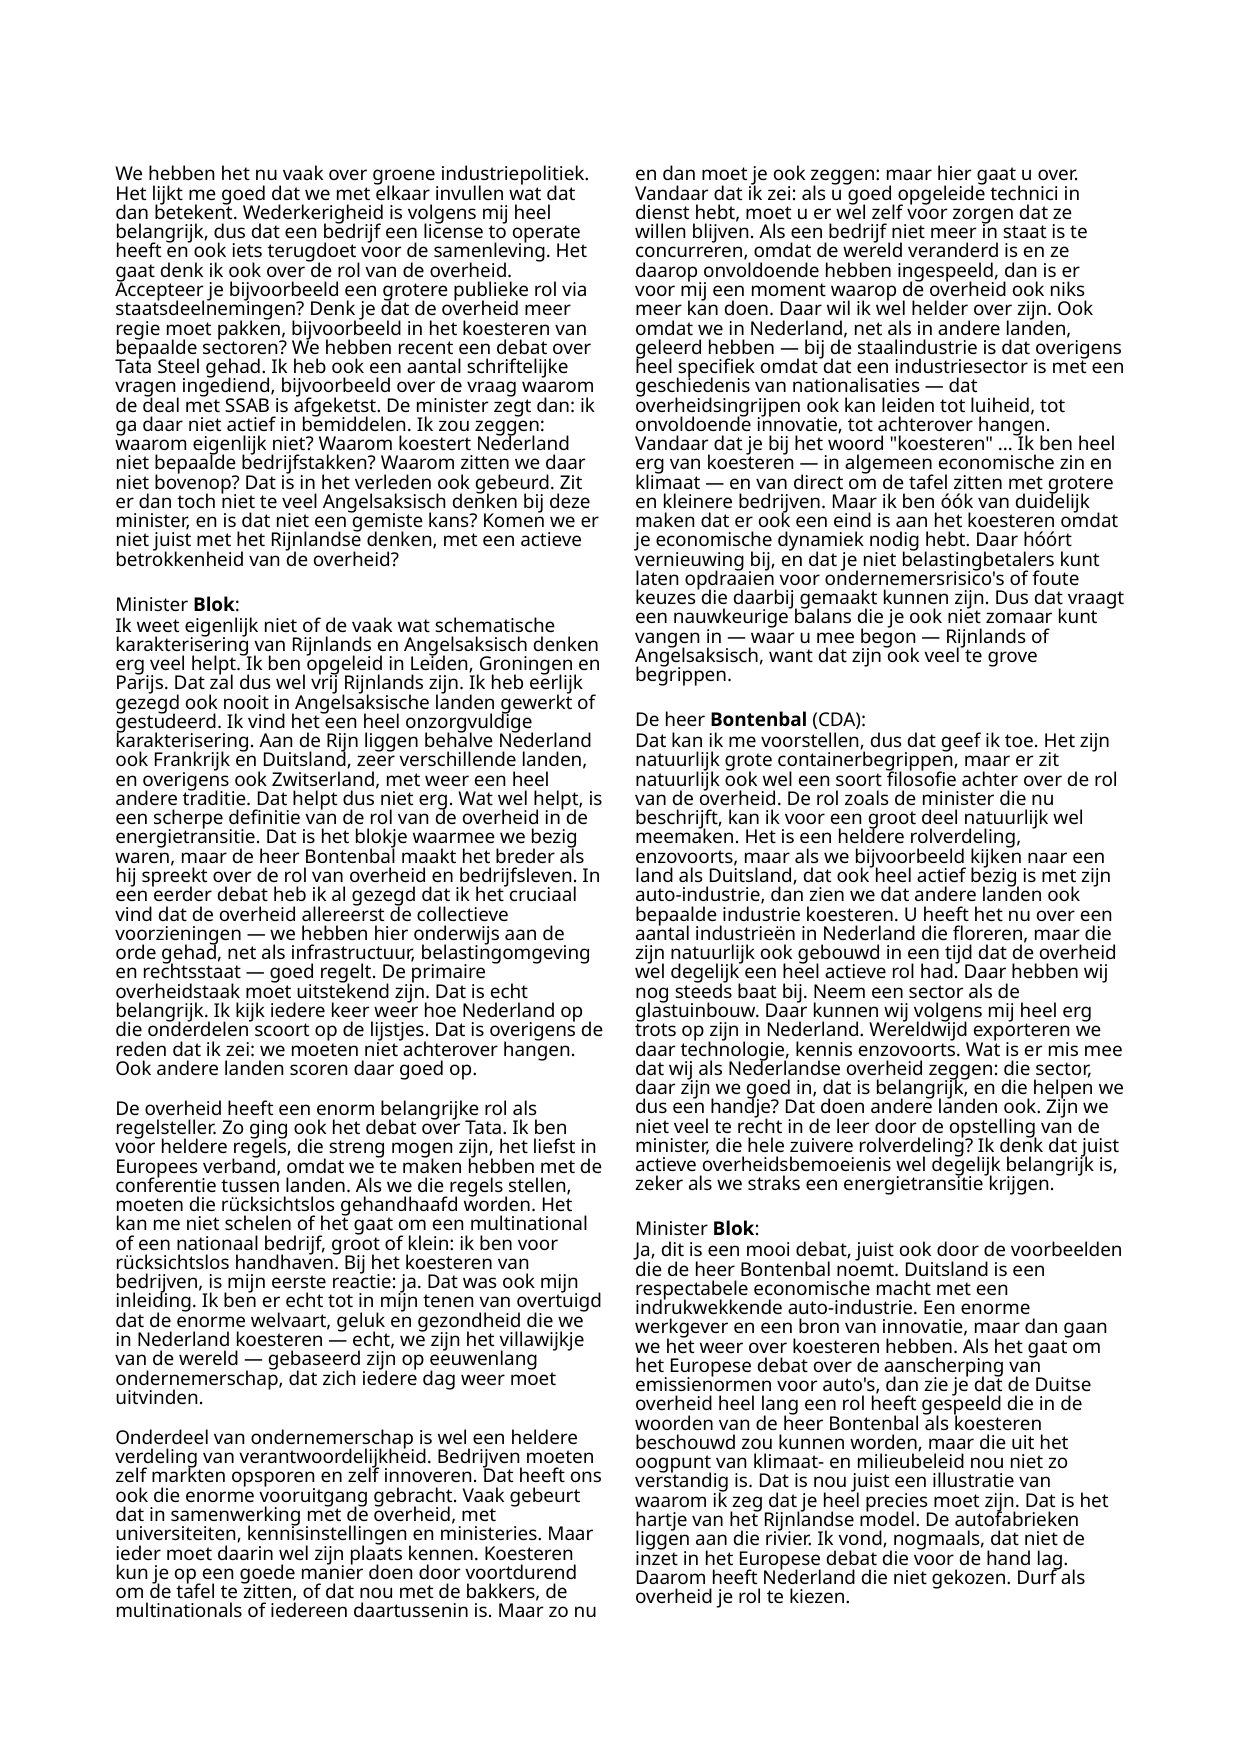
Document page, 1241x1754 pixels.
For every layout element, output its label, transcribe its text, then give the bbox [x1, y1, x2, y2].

text Ja, dit is een mooi debat, juist ook door de voorbeelden die de heer Bontenbal noemt. Duitsland is een respectabele economische macht met een indrukwekkende auto-industrie. Een enorme werkgever en een bron van innovatie, maar dan gaan we het weer over koesteren hebben. Als het gaat om het Europese debat over de aanscherping van emissienormen voor auto's, dan zie je dat de Duitse overheid heel lang een rol heeft gespeeld die in de woorden van de heer Bontenbal als koesteren beschouwd zou kunnen worden, maar die uit het oogpunt van klimaat- en milieubeleid nou niet zo verstandig is. Dat is nou juist een illustratie van waarom ik zeg dat je heel precies moet zijn. Dat is het hartje van het Rijnlandse model. De autofabrieken liggen aan die rivier. Ik vond, nogmaals, dat niet de inzet in het Europese debat die voor de hand lag. Daarom heeft Nederland die niet gekozen. Durf als overheid je rol te kiezen. [635, 1241, 1125, 1607]
text We hebben het nu vaak over groene industriepolitiek. Het lijkt me goed dat we met elkaar invullen wat dat dan betekent. Wederkerigheid is volgens mij heel belangrijk, dus dat een bedrijf een license to operate heeft en ook iets terugdoet voor de samenleving. Het gaat denk ik ook over de rol van de overheid. Accepteer je bijvoorbeeld een grotere publieke rol via staatsdeelnemingen? Denk je dat de overheid meer regie moet pakken, bijvoorbeeld in het koesteren van bepaalde sectoren? We hebben recent een debat over Tata Steel gehad. Ik heb ook een aantal schriftelijke vragen ingediend, bijvoorbeeld over de vraag waarom de deal met SSAB is afgeketst. De minister zegt dan: ik ga daar niet actief in bemiddelen. Ik zou zeggen: waarom eigenlijk niet? Waarom koestert Nederland niet bepaalde bedrijfstakken? Waarom zitten we daar niet bovenop? Dat is in het verleden ook gebeurd. Zit er dan toch niet te veel Angelsaksisch denken bij deze minister, en is dat niet een gemiste kans? Komen we er niet juist met het Rijnlandse denken, met een actieve betrokkenheid van de overheid? [115, 165, 605, 570]
text Dat kan ik me voorstellen, dus dat geef ik toe. Het zijn natuurlijk grote containerbegrippen, maar er zit natuurlijk ook wel een soort filosofie achter over de rol van de overheid. De rol zoals de minister die nu beschrijft, kan ik voor een groot deel natuurlijk wel meemaken. Het is een heldere rolverdeling, enzovoorts, maar als we bijvoorbeeld kijken naar een land als Duitsland, dat ook heel actief bezig is met zijn auto-industrie, dan zien we dat andere landen ook bepaalde industrie koesteren. U heeft het nu over een aantal industrieën in Nederland die floreren, maar die zijn natuurlijk ook gebouwd in een tijd dat de overheid wel degelijk een heel actieve rol had. Daar hebben wij nog steeds baat bij. Neem een sector als de glastuinbouw. Daar kunnen wij volgens mij heel erg trots op zijn in Nederland. Wereldwijd exporteren we daar technologie, kennis enzovoorts. Wat is er mis mee dat wij als Nederlandse overheid zeggen: die sector, daar zijn we goed in, dat is belangrijk, en die helpen we dus een handje? Dat doen andere landen ook. Zijn we niet veel te recht in de leer door de opstelling van de minister, die hele zuivere rolverdeling? Ik denk dat juist actieve overheidsbemoeienis wel degelijk belangrijk is, zeker als we straks een energietransitie krijgen. [635, 732, 1125, 1195]
text Ik weet eigenlijk niet of de vaak wat schematische karakterisering van Rijnlands en Angelsaksisch denken erg veel helpt. Ik ben opgeleid in Leiden, Groningen en Parijs. Dat zal dus wel vrij Rijnlands zijn. Ik heb eerlijk gezegd ook nooit in Angelsaksische landen gewerkt of gestudeerd. Ik vind het een heel onzorgvuldige karakterisering. Aan de Rijn liggen behalve Nederland ook Frankrijk en Duitsland, zeer verschillende landen, en overigens ook Zwitserland, met weer een heel andere traditie. Dat helpt dus niet erg. Wat wel helpt, is een scherpe definitie van de rol van de overheid in de energietransitie. Dat is het blokje waarmee we bezig waren, maar de heer Bontenbal maakt het breder als hij spreekt over de rol van overheid en bedrijfsleven. In een eerder debat heb ik al gezegd dat ik het cruciaal vind dat de overheid allereerst de collectieve voorzieningen — we hebben hier onderwijs aan de orde gehad, net als infrastructuur, belastingomgeving en rechtsstaat — goed regelt. De primaire overheidstaak moet uitstekend zijn. Dat is echt belangrijk. Ik kijk iedere keer weer hoe Nederland op die onderdelen scoort op de lijstjes. Dat is overigens de reden dat ik zei: we moeten niet achterover hangen. Ook andere landen scoren daar goed op. [115, 617, 605, 1079]
text Minister Blok: [115, 591, 605, 617]
text De overheid heeft een enorm belangrijke rol als regelsteller. Zo ging ook het debat over Tata. Ik ben voor heldere regels, die streng mogen zijn, het liefst in Europees verband, omdat we te maken hebben met de conferentie tussen landen. Als we die regels stellen, moeten die rücksichtslos gehandhaafd worden. Het kan me niet schelen of het gaat om een multinational of een nationaal bedrijf, groot of klein: ik ben voor rücksichtslos handhaven. Bij het koesteren van bedrijven, is mijn eerste reactie: ja. Dat was ook mijn inleiding. Ik ben er echt tot in mijn tenen van overtuigd dat de enorme welvaart, geluk en gezondheid die we in Nederland koesteren — echt, we zijn het villawijkje van de wereld — gebaseerd zijn op eeuwenlang ondernemerschap, dat zich iedere dag weer moet uitvinden. [115, 1100, 605, 1408]
text en dan moet je ook zeggen: maar hier gaat u over. Vandaar dat ik zei: als u goed opgeleide technici in dienst hebt, moet u er wel zelf voor zorgen dat ze willen blijven. Als een bedrijf niet meer in staat is te concurreren, omdat de wereld veranderd is en ze daarop onvoldoende hebben ingespeeld, dan is er voor mij een moment waarop de overheid ook niks meer kan doen. Daar wil ik wel helder over zijn. Ook omdat we in Nederland, net als in andere landen, geleerd hebben — bij de staalindustrie is dat overigens heel specifiek omdat dat een industriesector is met een geschiedenis van nationalisaties — dat overheidsingrijpen ook kan leiden tot luiheid, tot onvoldoende innovatie, tot achterover hangen. Vandaar dat je bij het woord "koesteren" … Ik ben heel erg van koesteren — in algemeen economische zin en klimaat — en van direct om de tafel zitten met grotere en kleinere bedrijven. Maar ik ben óók van duidelijk maken dat er ook een eind is aan het koesteren omdat je economische dynamiek nodig hebt. Daar hóórt vernieuwing bij, en dat je niet belastingbetalers kunt laten opdraaien voor ondernemersrisico's of foute keuzes die daarbij gemaakt kunnen zijn. Dus dat vraagt een nauwkeurige balans die je ook niet zomaar kunt vangen in — waar u mee begon — Rijnlands of Angelsaksisch, want dat zijn ook veel te grove begrippen. [635, 165, 1125, 686]
text De heer Bontenbal (CDA): [635, 706, 1125, 732]
text Onderdeel van ondernemerschap is wel een heldere verdeling van verantwoordelijkheid. Bedrijven moeten zelf markten opsporen en zelf innoveren. Dat heeft ons ook die enorme vooruitgang gebracht. Vaak gebeurt dat in samenwerking met de overheid, met universiteiten, kennisinstellingen en ministeries. Maar ieder moet daarin wel zijn plaats kennen. Koesteren kun je op een goede manier doen door voortdurend om de tafel te zitten, of dat nou met de bakkers, de multinationals of iedereen daartussenin is. Maar zo nu [115, 1429, 605, 1622]
text Minister Blok: [635, 1216, 1125, 1241]
